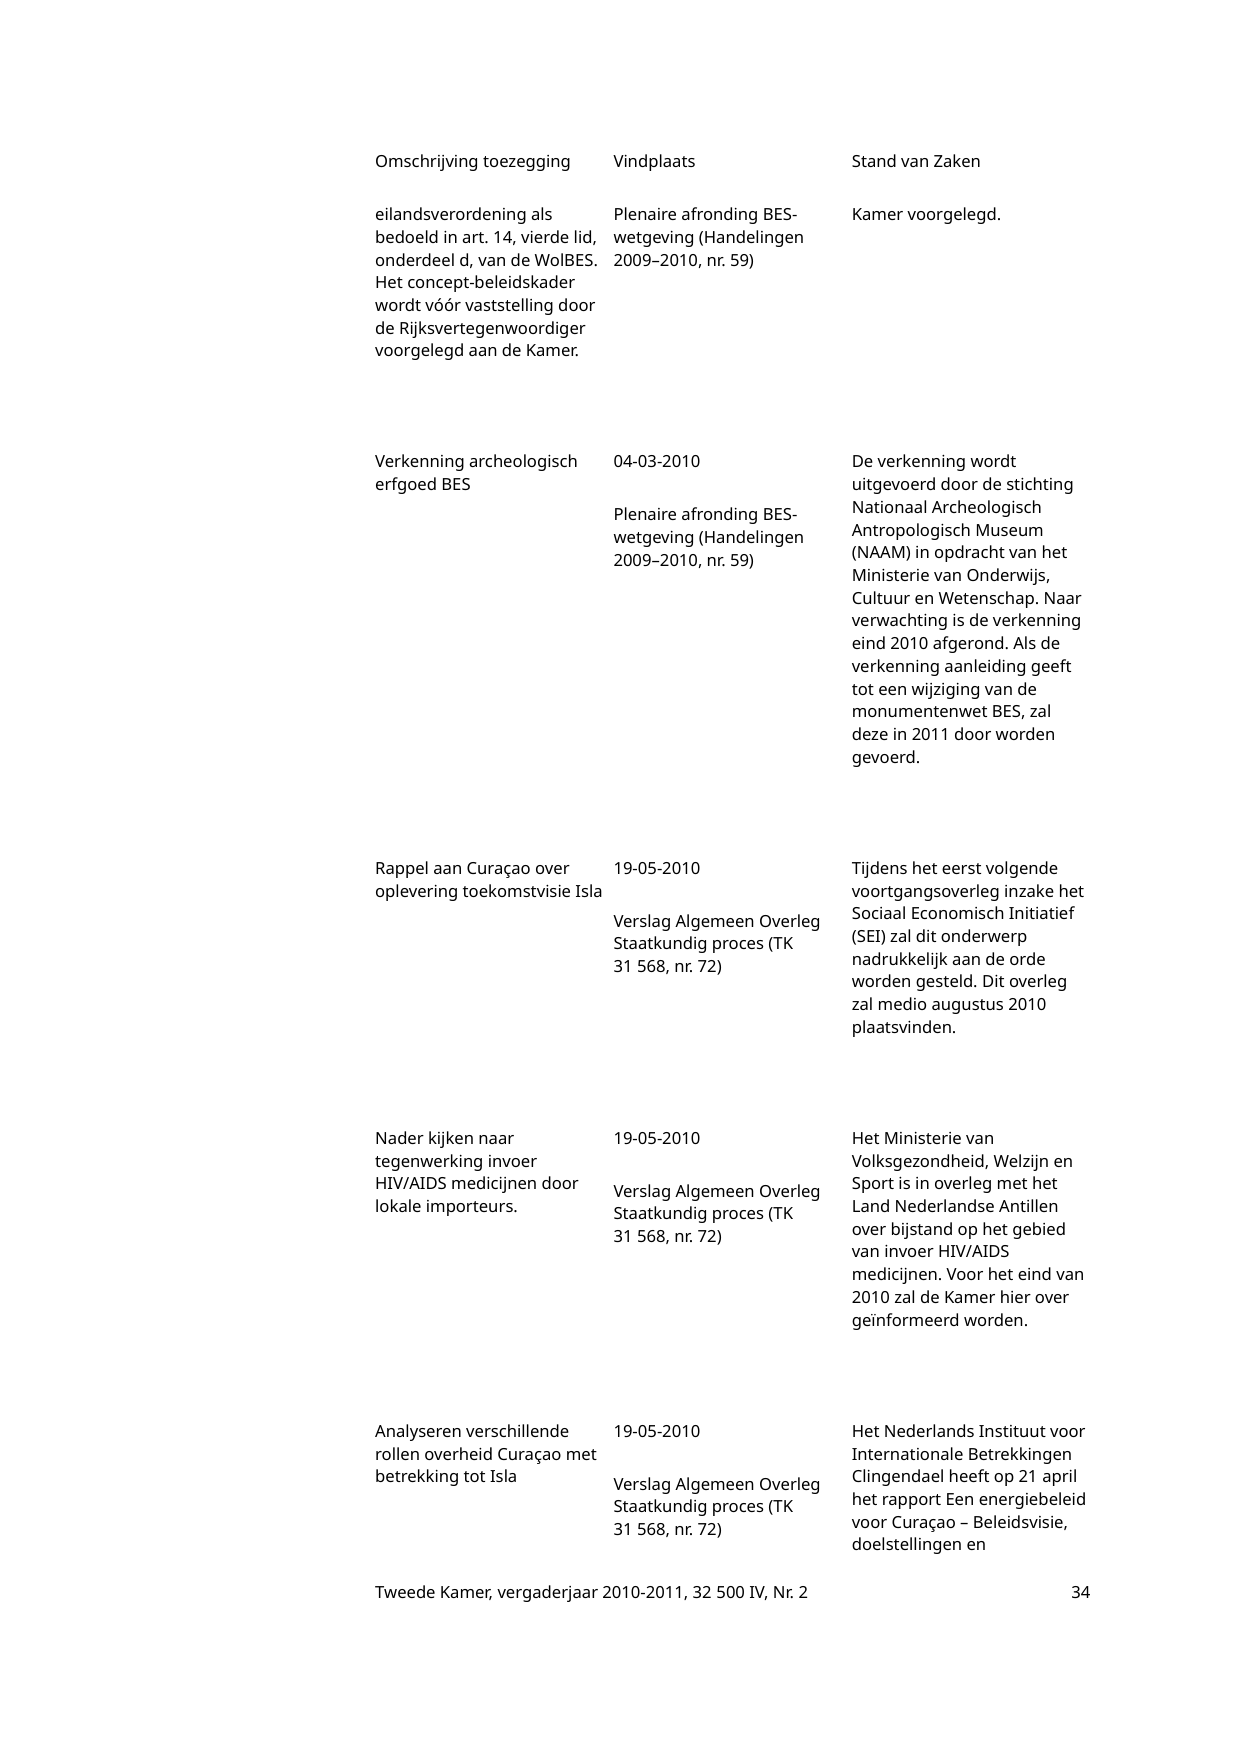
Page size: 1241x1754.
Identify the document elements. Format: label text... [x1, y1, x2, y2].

table_cell [613, 1361, 852, 1419]
table_cell Het Ministerie van Volksgezondheid, Welzijn en Sport is in overleg met het Land Nederlandse Antillen over bijstand op het gebied van invoer HIV/AIDS medicijnen. Voor het eind van 2010 zal de Kamer hier over geïnformeerd worden. [852, 1127, 1090, 1361]
table_cell [375, 1068, 613, 1127]
table_cell eilandsverordening als bedoeld in art. 14, vierde lid, onderdeel d, van de WolBES. Het concept-beleidskader wordt vóór vaststelling door de Rijksvertegenwoordiger voorgelegd aan de Kamer. [375, 203, 613, 392]
table_cell 19-05-2010 Verslag Algemeen Overleg Staatkundig proces (TK 31 568, nr. 72) [613, 856, 852, 1068]
table_cell 19-05-2010 Verslag Algemeen Overleg Staatkundig proces (TK 31 568, nr. 72) [613, 1419, 852, 1556]
table_cell Kamer voorgelegd. [852, 203, 1090, 392]
table_header Omschrijving toezegging [375, 150, 613, 203]
table_cell Tijdens het eerst volgende voortgangsoverleg inzake het Sociaal Economisch Initiatief (SEI) zal dit onderwerp nadrukkelijk aan de orde worden gesteld. Dit overleg zal medio augustus 2010 plaatsvinden. [852, 856, 1090, 1068]
table_cell [613, 798, 852, 856]
table_cell [852, 1068, 1090, 1127]
table_cell Analyseren verschillende rollen overheid Curaçao met betrekking tot Isla [375, 1419, 613, 1556]
table_cell [375, 1361, 613, 1419]
table_cell Plenaire afronding BES-wetgeving (Handelingen 2009–2010, nr. 59) [613, 203, 852, 392]
table_cell Het Nederlands Instituut voor Internationale Betrekkingen Clingendael heeft op 21 april het rapport Een energiebeleid voor Curaçao – Beleidsvisie, doelstellingen en [852, 1419, 1090, 1556]
table_header Vindplaats [613, 150, 852, 203]
table_cell [852, 1361, 1090, 1419]
table_cell De verkenning wordt uitgevoerd door de stichting Nationaal Archeologisch Antropologisch Museum (NAAM) in opdracht van het Ministerie van Onderwijs, Cultuur en Wetenschap. Naar verwachting is de verkenning eind 2010 afgerond. Als de verkenning aanleiding geeft tot een wijziging van de monumentenwet BES, zal deze in 2011 door worden gevoerd. [852, 450, 1090, 798]
table_cell [375, 392, 613, 450]
table_cell 04-03-2010 Plenaire afronding BES-wetgeving (Handelingen 2009–2010, nr. 59) [613, 450, 852, 798]
table_cell [852, 392, 1090, 450]
table_cell 19-05-2010 Verslag Algemeen Overleg Staatkundig proces (TK 31 568, nr. 72) [613, 1127, 852, 1361]
table_cell Rappel aan Curaçao over oplevering toekomstvisie Isla [375, 856, 613, 1068]
table_cell Verkenning archeologisch erfgoed BES [375, 450, 613, 798]
table_cell [852, 798, 1090, 856]
table_cell Nader kijken naar tegenwerking invoer HIV/AIDS medicijnen door lokale importeurs. [375, 1127, 613, 1361]
table_cell [613, 1068, 852, 1127]
table_cell [375, 798, 613, 856]
table_header Stand van Zaken [852, 150, 1090, 203]
table_cell [613, 392, 852, 450]
